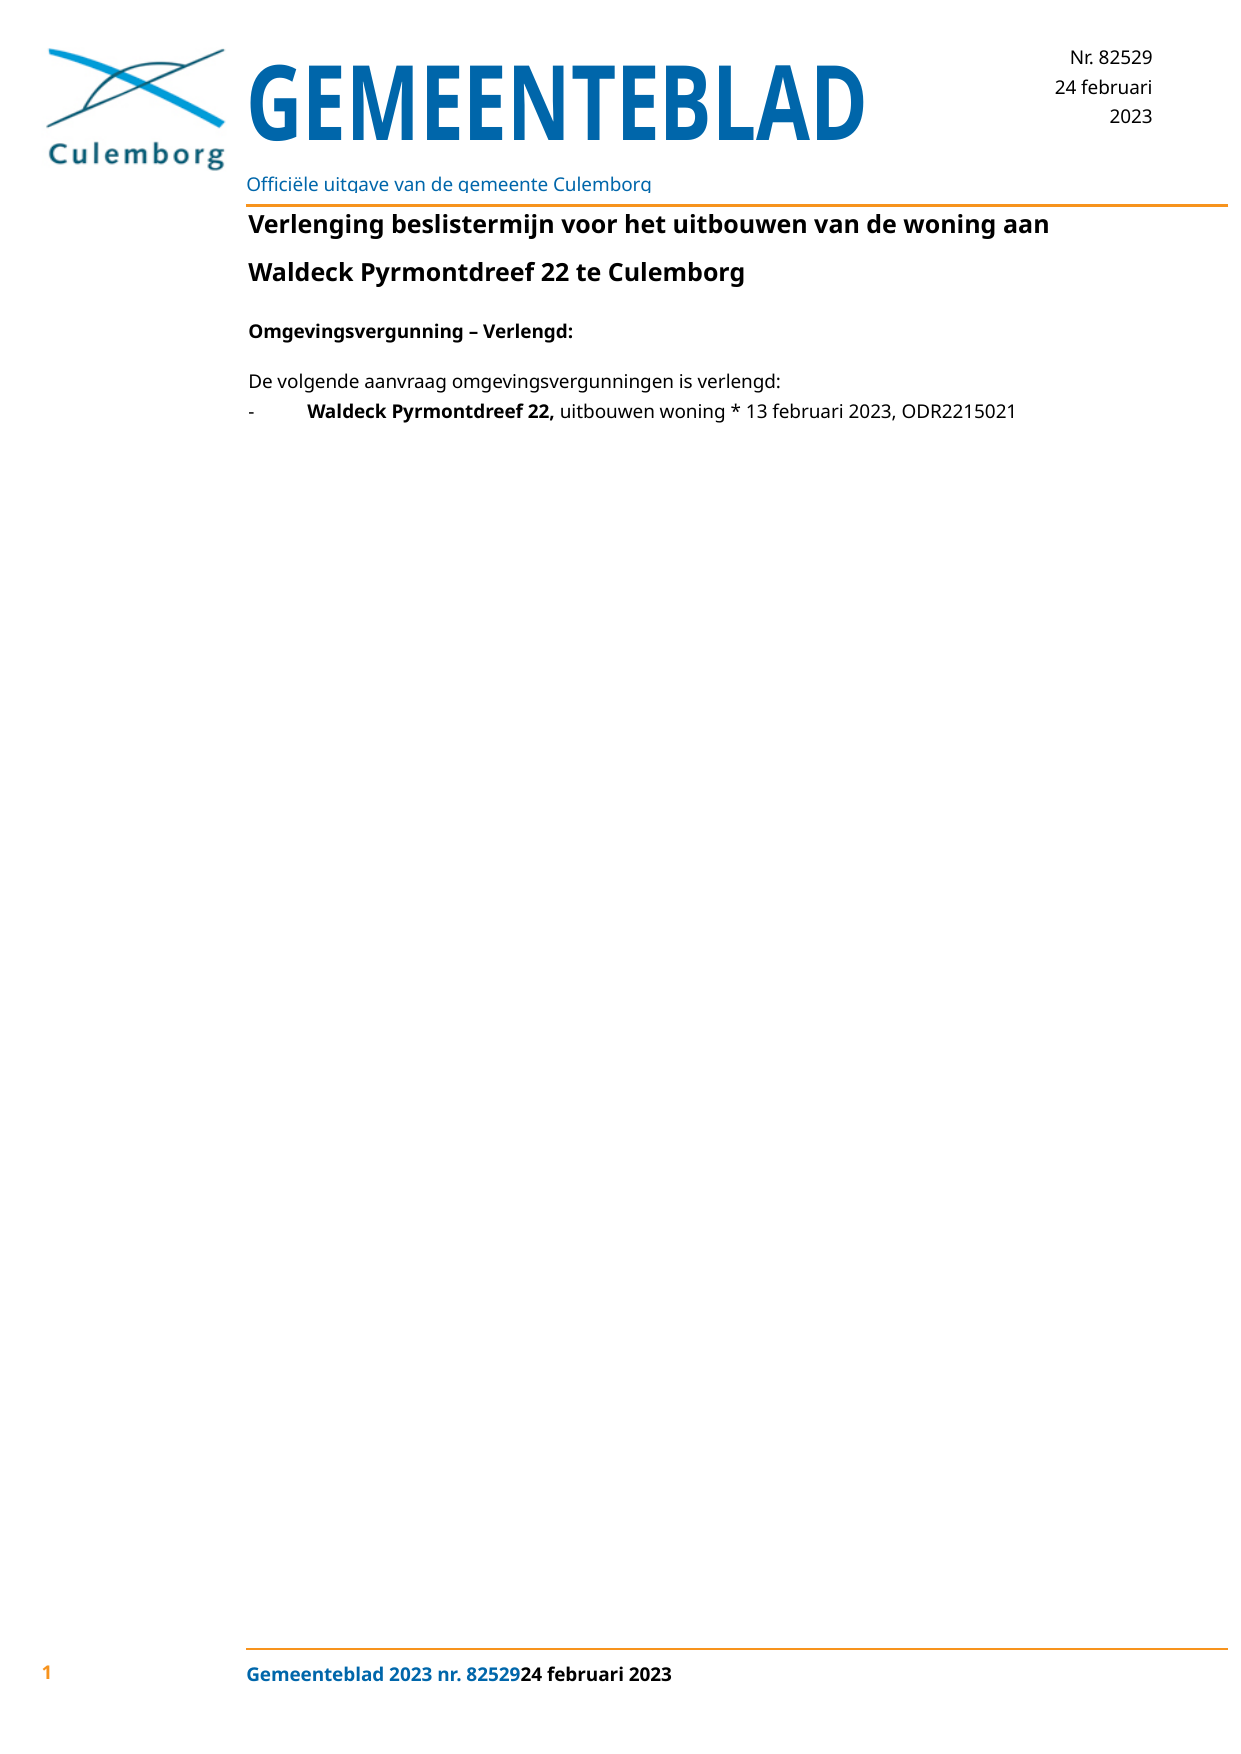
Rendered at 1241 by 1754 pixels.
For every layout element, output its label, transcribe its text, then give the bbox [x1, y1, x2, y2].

text Omgevingsvergunning – Verlengd: [248, 318, 1152, 344]
text De volgende aanvraag omgevingsvergunningen is verlengd: [248, 368, 1152, 394]
text Verlenging beslistermijn voor het uitbouwen van de woning aan Waldeck Pyrmontdreef 22 te Culemborg [248, 207, 1152, 288]
picture [41, 47, 231, 172]
list Waldeck Pyrmontdreef 22, uitbouwen woning * 13 februari 2023, ODR2215021 [248, 398, 1152, 424]
